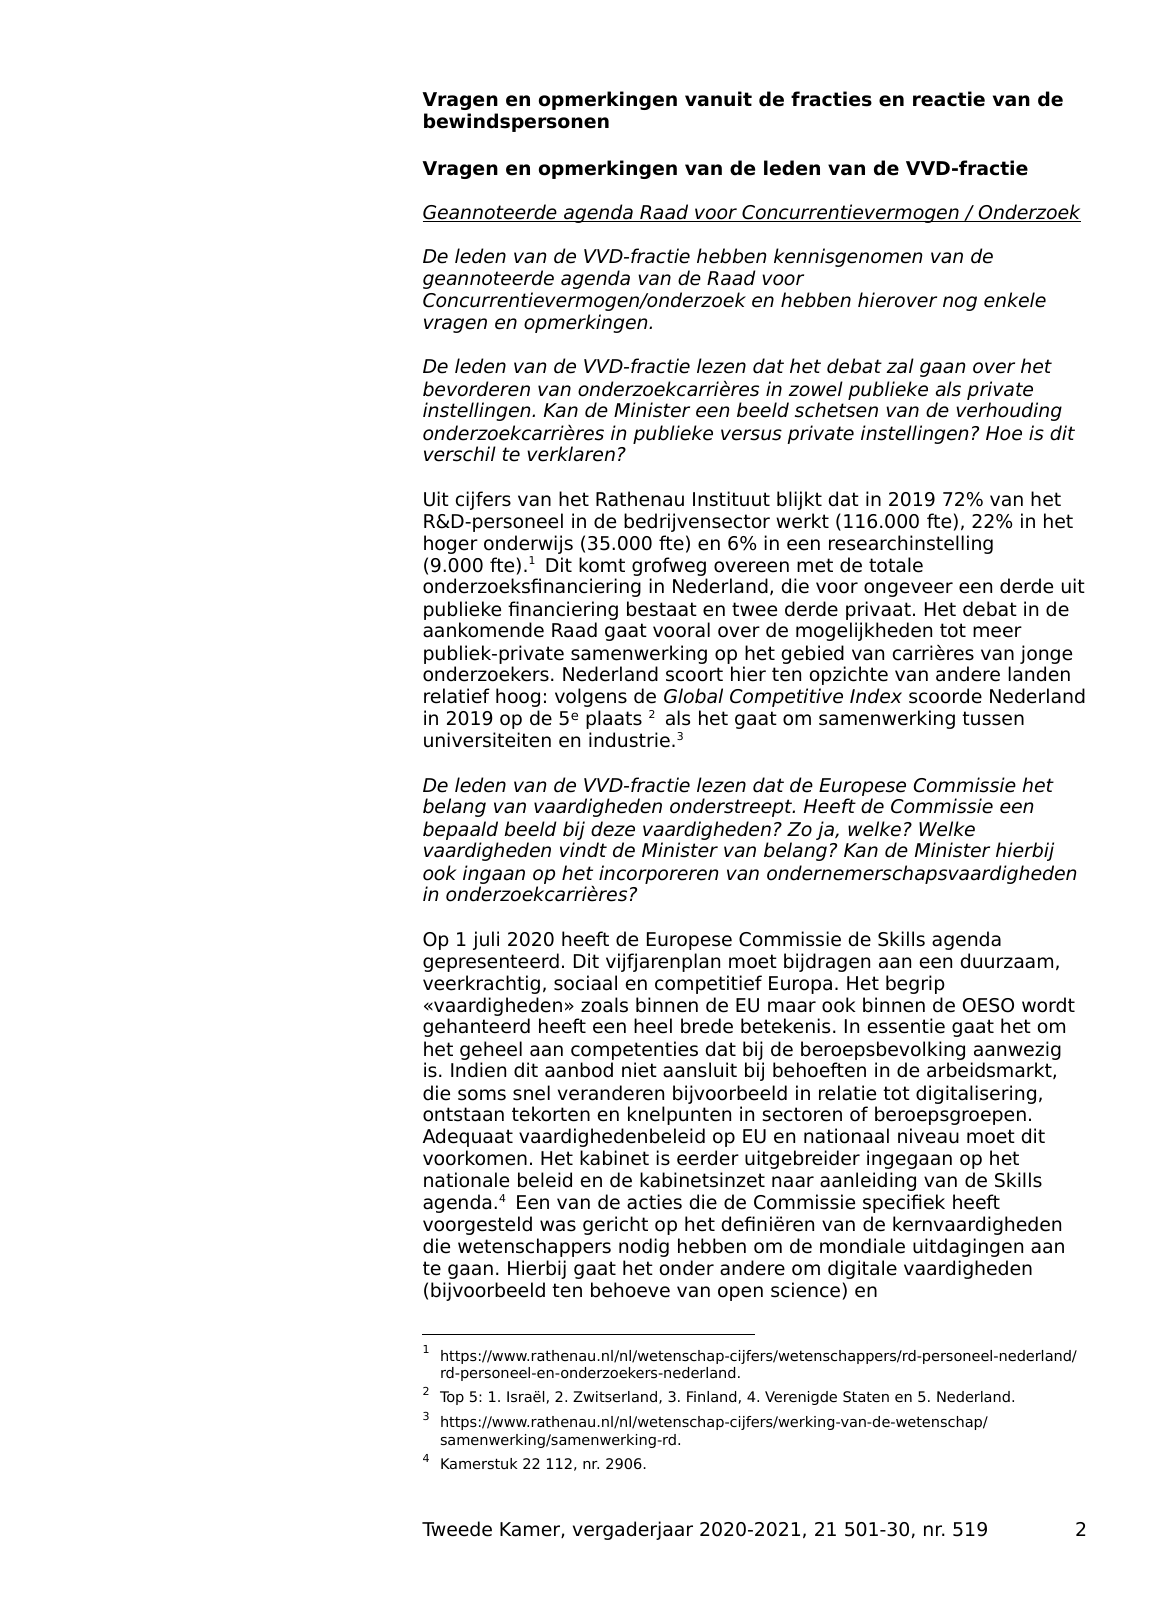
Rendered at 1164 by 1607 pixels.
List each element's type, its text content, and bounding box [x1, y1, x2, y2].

subtitle Geannoteerde agenda Raad voor Concurrentievermogen / Onderzoek [422, 202, 1087, 224]
text Op 1 juli 2020 heeft de Europese Commissie de Skills agenda gepresenteerd. Dit vijfjarenplan moet bijdragen aan een duurzaam, veerkrachtig, sociaal en competitief Europa. Het begrip «vaardigheden» zoals binnen de EU maar ook binnen de OESO wordt gehanteerd heeft een heel brede betekenis. In essentie gaat het om het geheel aan competenties dat bij de beroepsbevolking aanwezig is. Indien dit aanbod niet aansluit bij behoeften in de arbeidsmarkt, die soms snel veranderen bijvoorbeeld in relatie tot digitalisering, ontstaan tekorten en knelpunten in sectoren of beroepsgroepen. Adequaat vaardighedenbeleid op EU en nationaal niveau moet dit voorkomen. Het kabinet is eerder uitgebreider ingegaan op het nationale beleid en de kabinetsinzet naar aanleiding van de Skills agenda. Een van de acties die de Commissie specifiek heeft voorgesteld was gericht op het definiëren van de kernvaardigheden die wetenschappers nodig hebben om de mondiale uitdagingen aan te gaan. Hierbij gaat het onder andere om digitale vaardigheden (bijvoorbeeld ten behoeve van open science) en [422, 928, 1087, 1302]
text Kamerstuk 22 112, nr. 2906. [422, 1452, 1087, 1474]
text https://www.rathenau.nl/nl/wetenschap-cijfers/wetenschappers/rd-personeel-nederland/rd-personeel-en-onderzoekers-nederland. [422, 1343, 1087, 1382]
subtitle Vragen en opmerkingen vanuit de fracties en reactie van de bewindspersonen [422, 89, 1087, 133]
text Uit cijfers van het Rathenau Instituut blijkt dat in 2019 72% van het R&D-personeel in de bedrijvensector werkt (116.000 fte), 22% in het hoger onderwijs (35.000 fte) en 6% in een researchinstelling (9.000 fte). Dit komt grofweg overeen met de totale onderzoeksfinanciering in Nederland, die voor ongeveer een derde uit publieke financiering bestaat en twee derde privaat. Het debat in de aankomende Raad gaat vooral over de mogelijkheden tot meer publiek-private samenwerking op het gebied van carrières van jonge onderzoekers. Nederland scoort hier ten opzichte van andere landen relatief hoog: volgens de Global Competitive Index scoorde Nederland in 2019 op de 5e plaats als het gaat om samenwerking tussen universiteiten en industrie. [422, 488, 1087, 752]
text De leden van de VVD-fractie hebben kennisgenomen van de geannoteerde agenda van de Raad voor Concurrentievermogen/onderzoek en hebben hierover nog enkele vragen en opmerkingen. [422, 246, 1087, 334]
subtitle Vragen en opmerkingen van de leden van de VVD-fractie [422, 158, 1087, 180]
text https://www.rathenau.nl/nl/wetenschap-cijfers/werking-van-de-wetenschap/samenwerking/samenwerking-rd. [422, 1410, 1087, 1449]
text De leden van de VVD-fractie lezen dat de Europese Commissie het belang van vaardigheden onderstreept. Heeft de Commissie een bepaald beeld bij deze vaardigheden? Zo ja, welke? Welke vaardigheden vindt de Minister van belang? Kan de Minister hierbij ook ingaan op het incorporeren van ondernemerschapsvaardigheden in onderzoekcarrières? [422, 774, 1087, 906]
text Top 5: 1. Israël, 2. Zwitserland, 3. Finland, 4. Verenigde Staten en 5. Nederland. [422, 1385, 1087, 1407]
text De leden van de VVD-fractie lezen dat het debat zal gaan over het bevorderen van onderzoekcarrières in zowel publieke als private instellingen. Kan de Minister een beeld schetsen van de verhouding onderzoekcarrières in publieke versus private instellingen? Hoe is dit verschil te verklaren? [422, 356, 1087, 466]
